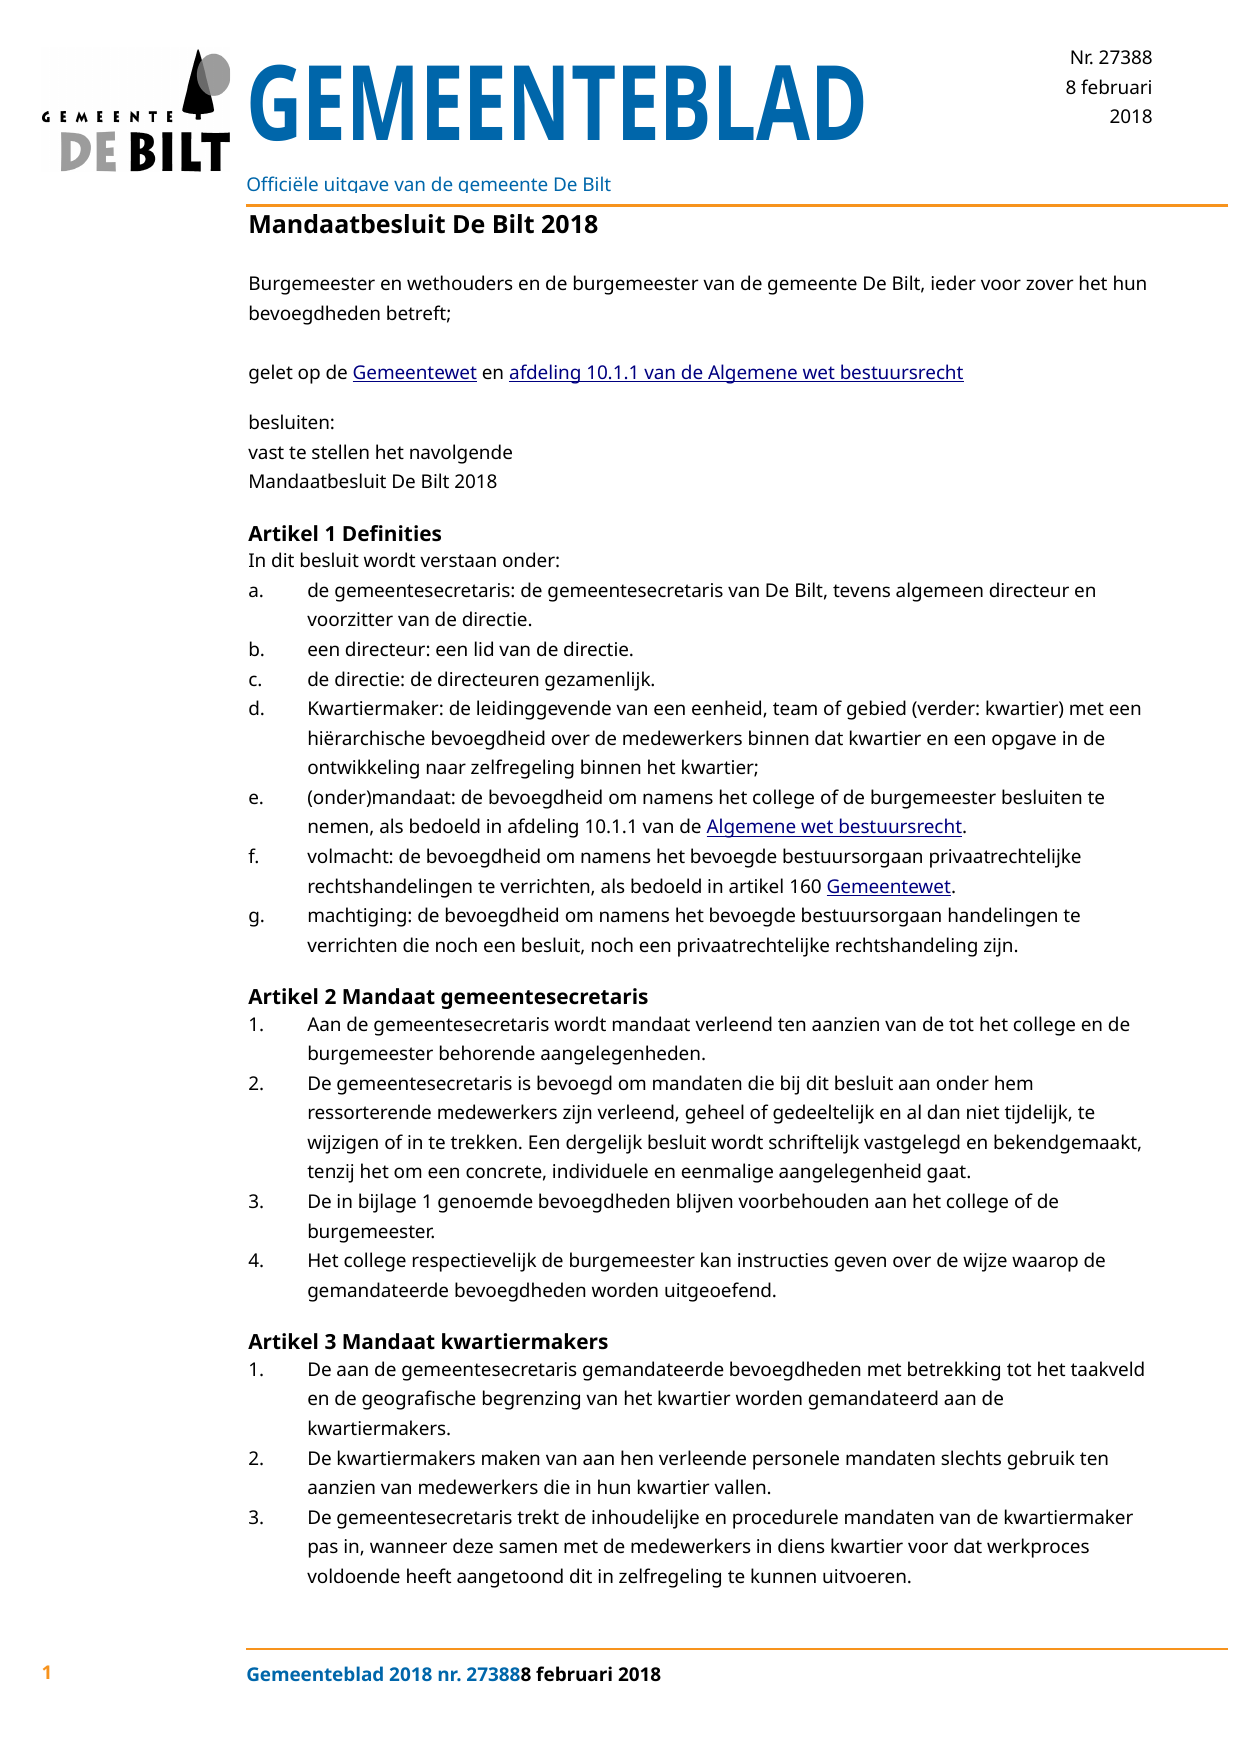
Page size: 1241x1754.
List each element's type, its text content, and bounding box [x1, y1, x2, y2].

text Burgemeester en wethouders en de burgemeester van de gemeente De Bilt, ieder voor zover het hun bevoegdheden betreft; [248, 270, 1152, 326]
list De gemeentesecretaris is bevoegd om mandaten die bij dit besluit aan onder hem ressorterende medewerkers zijn verleend, geheel of gedeeltelijk en al dan niet tijdelijk, te wijzigen of in te trekken. Een dergelijk besluit wordt schriftelijk vastgelegd en bekendgemaakt, tenzij het om een concrete, individuele en eenmalige aangelegenheid gaat. [248, 1070, 1152, 1184]
text vast te stellen het navolgende [248, 439, 1152, 465]
list de gemeentesecretaris: de gemeentesecretaris van De Bilt, tevens algemeen directeur en voorzitter van de directie. [248, 577, 1152, 632]
text Mandaatbesluit De Bilt 2018 [248, 468, 1152, 494]
list De kwartiermakers maken van aan hen verleende personele mandaten slechts gebruik ten aanzien van medewerkers die in hun kwartier vallen. [248, 1445, 1152, 1500]
text Artikel 2 Mandaat gemeentesecretaris [248, 982, 1152, 1011]
text Artikel 1 Definities [248, 519, 1152, 547]
list volmacht: de bevoegdheid om namens het bevoegde bestuursorgaan privaatrechtelijke rechtshandelingen te verrichten, als bedoeld in artikel 160 Gemeentewet. [248, 843, 1152, 898]
list Aan de gemeentesecretaris wordt mandaat verleend ten aanzien van de tot het college en de burgemeester behorende aangelegenheden. [248, 1011, 1152, 1066]
list de directie: de directeuren gezamenlijk. [248, 666, 1152, 691]
picture [41, 47, 231, 172]
list Het college respectievelijk de burgemeester kan instructies geven over de wijze waarop de gemandateerde bevoegdheden worden uitgeoefend. [248, 1247, 1152, 1303]
list De gemeentesecretaris trekt de inhoudelijke en procedurele mandaten van de kwartiermaker pas in, wanneer deze samen met de medewerkers in diens kwartier voor dat werkproces voldoende heeft aangetoond dit in zelfregeling te kunnen uitvoeren. [248, 1504, 1152, 1589]
list machtiging: de bevoegdheid om namens het bevoegde bestuursorgaan handelingen te verrichten die noch een besluit, noch een privaatrechtelijke rechtshandeling zijn. [248, 902, 1152, 958]
text besluiten: [248, 409, 1152, 435]
text gelet op de Gemeentewet en afdeling 10.1.1 van de Algemene wet bestuursrecht [248, 359, 1152, 385]
text Mandaatbesluit De Bilt 2018 [248, 207, 1152, 241]
text In dit besluit wordt verstaan onder: [248, 547, 1152, 573]
list Kwartiermaker: de leidinggevende van een eenheid, team of gebied (verder: kwartier) met een hiërarchische bevoegdheid over de medewerkers binnen dat kwartier en een opgave in de ontwikkeling naar zelfregeling binnen het kwartier; [248, 695, 1152, 780]
list een directeur: een lid van de directie. [248, 636, 1152, 662]
list De aan de gemeentesecretaris gemandateerde bevoegdheden met betrekking tot het taakveld en de geografische begrenzing van het kwartier worden gemandateerd aan de kwartiermakers. [248, 1356, 1152, 1441]
list (onder)mandaat: de bevoegdheid om namens het college of de burgemeester besluiten te nemen, als bedoeld in afdeling 10.1.1 van de Algemene wet bestuursrecht. [248, 784, 1152, 839]
text Artikel 3 Mandaat kwartiermakers [248, 1327, 1152, 1356]
list De in bijlage 1 genoemde bevoegdheden blijven voorbehouden aan het college of de burgemeester. [248, 1188, 1152, 1244]
